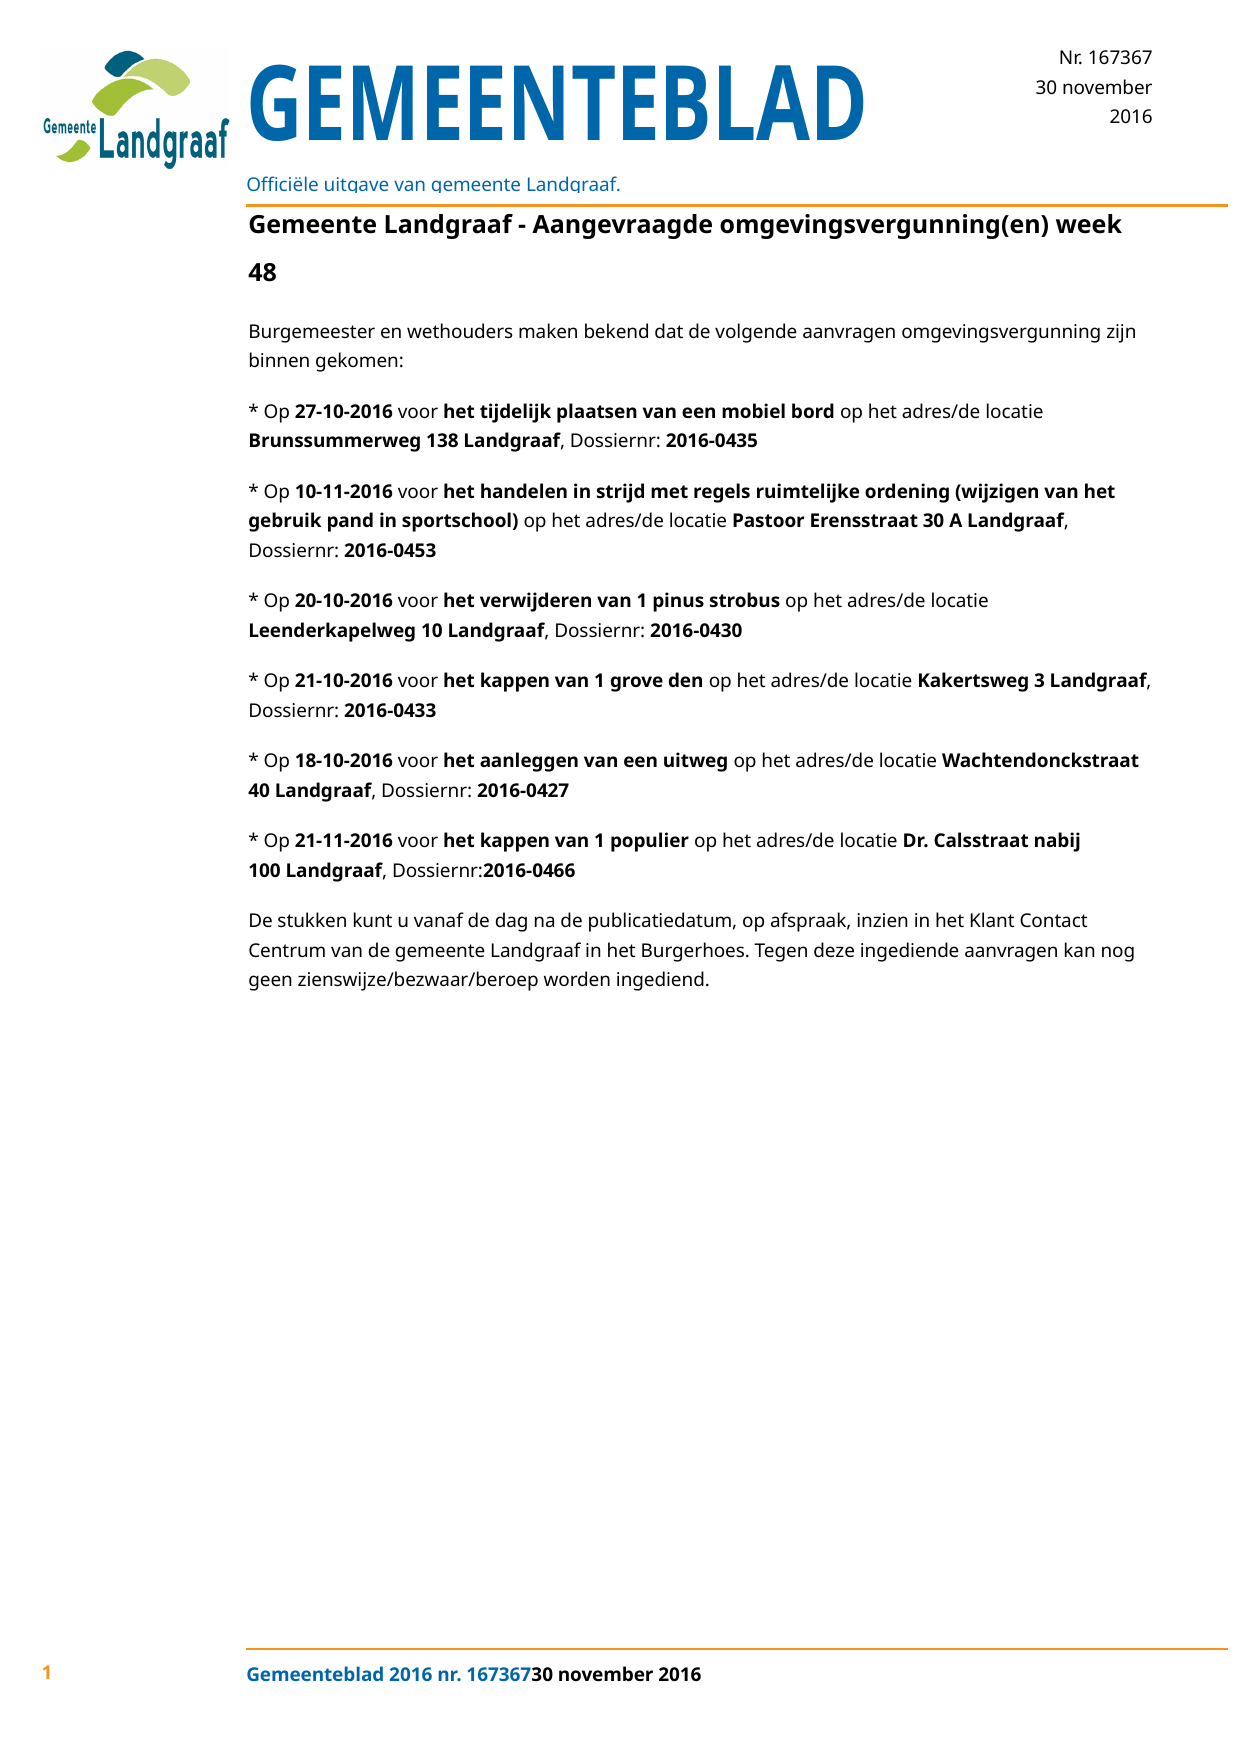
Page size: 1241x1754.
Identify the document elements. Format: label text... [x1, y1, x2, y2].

text * Op 21-10-2016 voor het kappen van 1 grove den op het adres/de locatie Kakertsweg 3 Landgraaf, Dossiernr: 2016-0433 [248, 667, 1152, 723]
text De stukken kunt u vanaf de dag na de publicatiedatum, op afspraak, inzien in het Klant Contact Centrum van de gemeente Landgraaf in het Burgerhoes. Tegen deze ingediende aanvragen kan nog geen zienswijze/bezwaar/beroep worden ingediend. [248, 907, 1152, 992]
text * Op 10-11-2016 voor het handelen in strijd met regels ruimtelijke ordening (wijzigen van het gebruik pand in sportschool) op het adres/de locatie Pastoor Erensstraat 30 A Landgraaf, Dossiernr: 2016-0453 [248, 478, 1152, 563]
text * Op 20-10-2016 voor het verwijderen van 1 pinus strobus op het adres/de locatie Leenderkapelweg 10 Landgraaf, Dossiernr: 2016-0430 [248, 587, 1152, 643]
text * Op 18-10-2016 voor het aanleggen van een uitweg op het adres/de locatie Wachtendonckstraat 40 Landgraaf, Dossiernr: 2016-0427 [248, 747, 1152, 803]
text Gemeente Landgraaf - Aangevraagde omgevingsvergunning(en) week 48 [248, 207, 1152, 288]
text * Op 21-11-2016 voor het kappen van 1 populier op het adres/de locatie Dr. Calsstraat nabij 100 Landgraaf, Dossiernr:2016-0466 [248, 827, 1152, 883]
text Burgemeester en wethouders maken bekend dat de volgende aanvragen omgevingsvergunning zijn binnen gekomen: [248, 318, 1152, 373]
text * Op 27-10-2016 voor het tijdelijk plaatsen van een mobiel bord op het adres/de locatie Brunssummerweg 138 Landgraaf, Dossiernr: 2016-0435 [248, 398, 1152, 453]
picture [41, 47, 231, 172]
